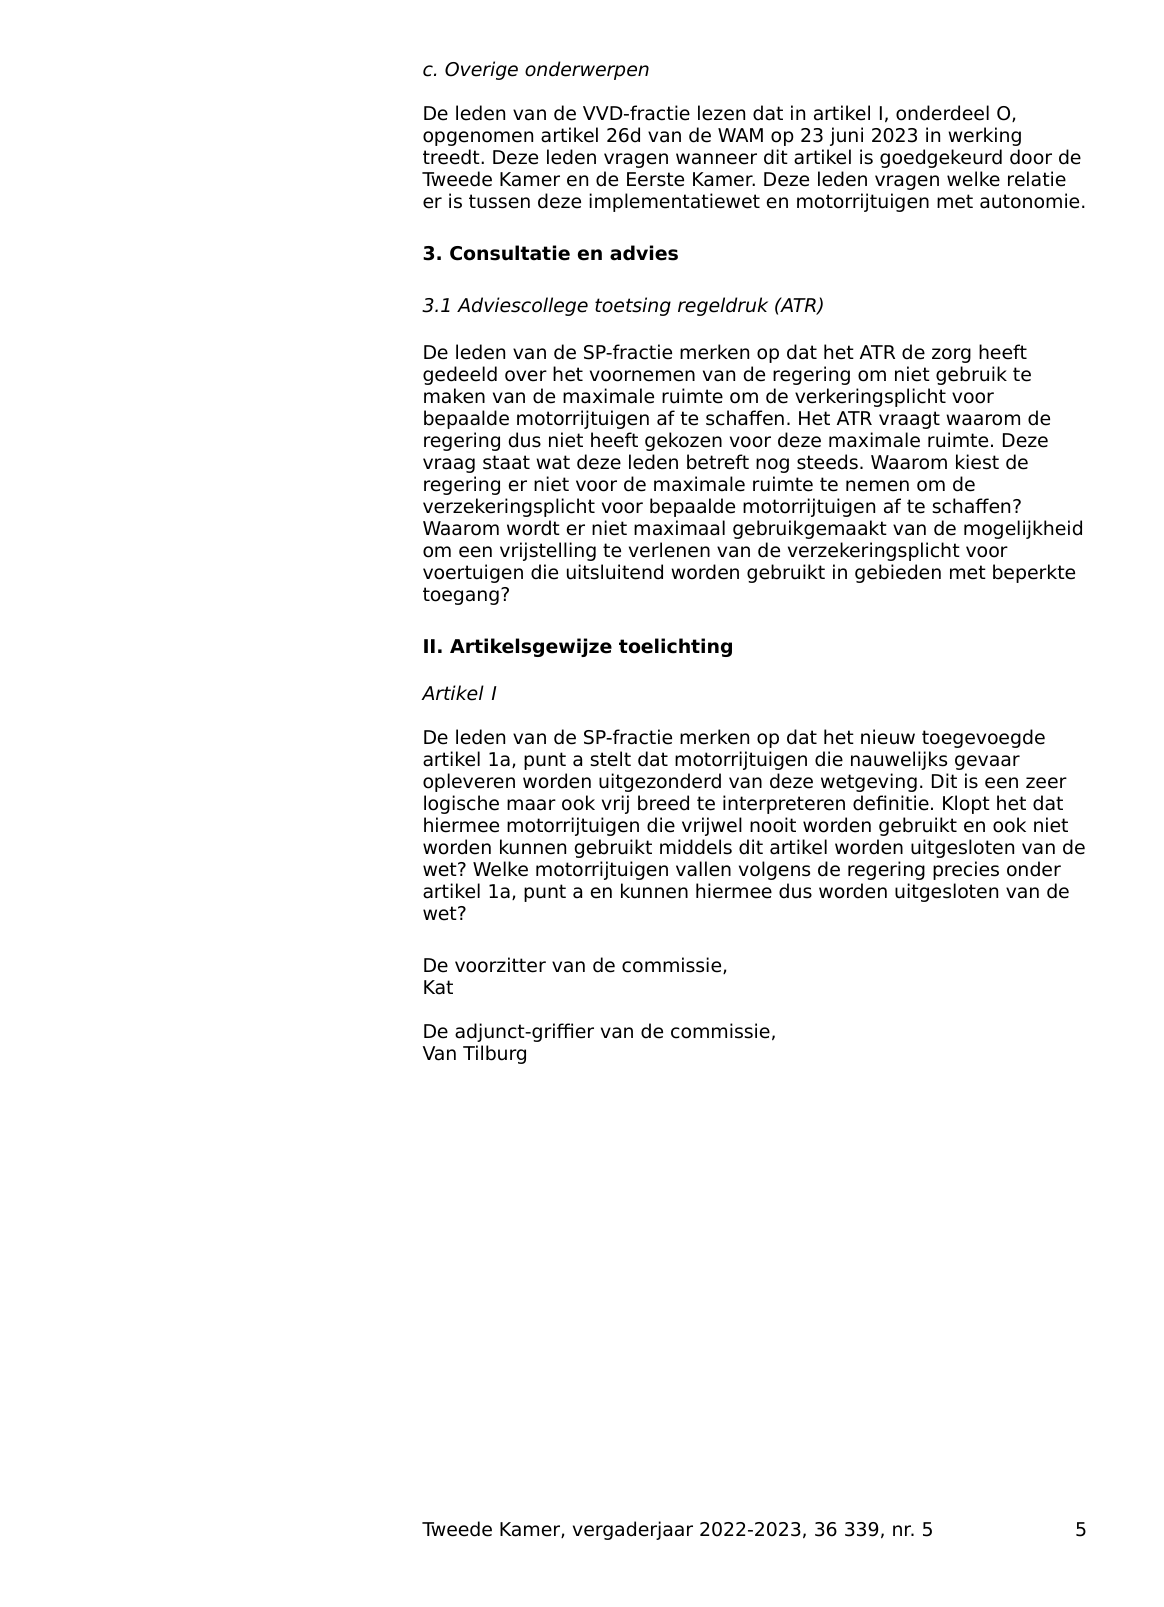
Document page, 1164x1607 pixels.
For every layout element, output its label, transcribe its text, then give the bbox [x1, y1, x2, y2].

subtitle 3.1 Adviescollege toetsing regeldruk (ATR) [422, 295, 1087, 317]
subtitle 3. Consultatie en advies [422, 243, 1087, 265]
text De voorzitter van de commissie, Kat [422, 955, 1087, 999]
text De leden van de VVD-fractie lezen dat in artikel I, onderdeel O, opgenomen artikel 26d van de WAM op 23 juni 2023 in werking treedt. Deze leden vragen wanneer dit artikel is goedgekeurd door de Tweede Kamer en de Eerste Kamer. Deze leden vragen welke relatie er is tussen deze implementatiewet en motorrijtuigen met autonomie. [422, 103, 1087, 213]
text De leden van de SP-fractie merken op dat het ATR de zorg heeft gedeeld over het voornemen van de regering om niet gebruik te maken van de maximale ruimte om de verkeringsplicht voor bepaalde motorrijtuigen af te schaffen. Het ATR vraagt waarom de regering dus niet heeft gekozen voor deze maximale ruimte. Deze vraag staat wat deze leden betreft nog steeds. Waarom kiest de regering er niet voor de maximale ruimte te nemen om de verzekeringsplicht voor bepaalde motorrijtuigen af te schaffen? Waarom wordt er niet maximaal gebruikgemaakt van de mogelijkheid om een vrijstelling te verlenen van de verzekeringsplicht voor voertuigen die uitsluitend worden gebruikt in gebieden met beperkte toegang? [422, 342, 1087, 606]
subtitle Artikel I [422, 683, 1087, 705]
text De adjunct-griffier van de commissie, Van Tilburg [422, 1021, 1087, 1065]
subtitle II. Artikelsgewijze toelichting [422, 636, 1087, 658]
text De leden van de SP-fractie merken op dat het nieuw toegevoegde artikel 1a, punt a stelt dat motorrijtuigen die nauwelijks gevaar opleveren worden uitgezonderd van deze wetgeving. Dit is een zeer logische maar ook vrij breed te interpreteren definitie. Klopt het dat hiermee motorrijtuigen die vrijwel nooit worden gebruikt en ook niet worden kunnen gebruikt middels dit artikel worden uitgesloten van de wet? Welke motorrijtuigen vallen volgens de regering precies onder artikel 1a, punt a en kunnen hiermee dus worden uitgesloten van de wet? [422, 727, 1087, 925]
subtitle c. Overige onderwerpen [422, 59, 1087, 81]
